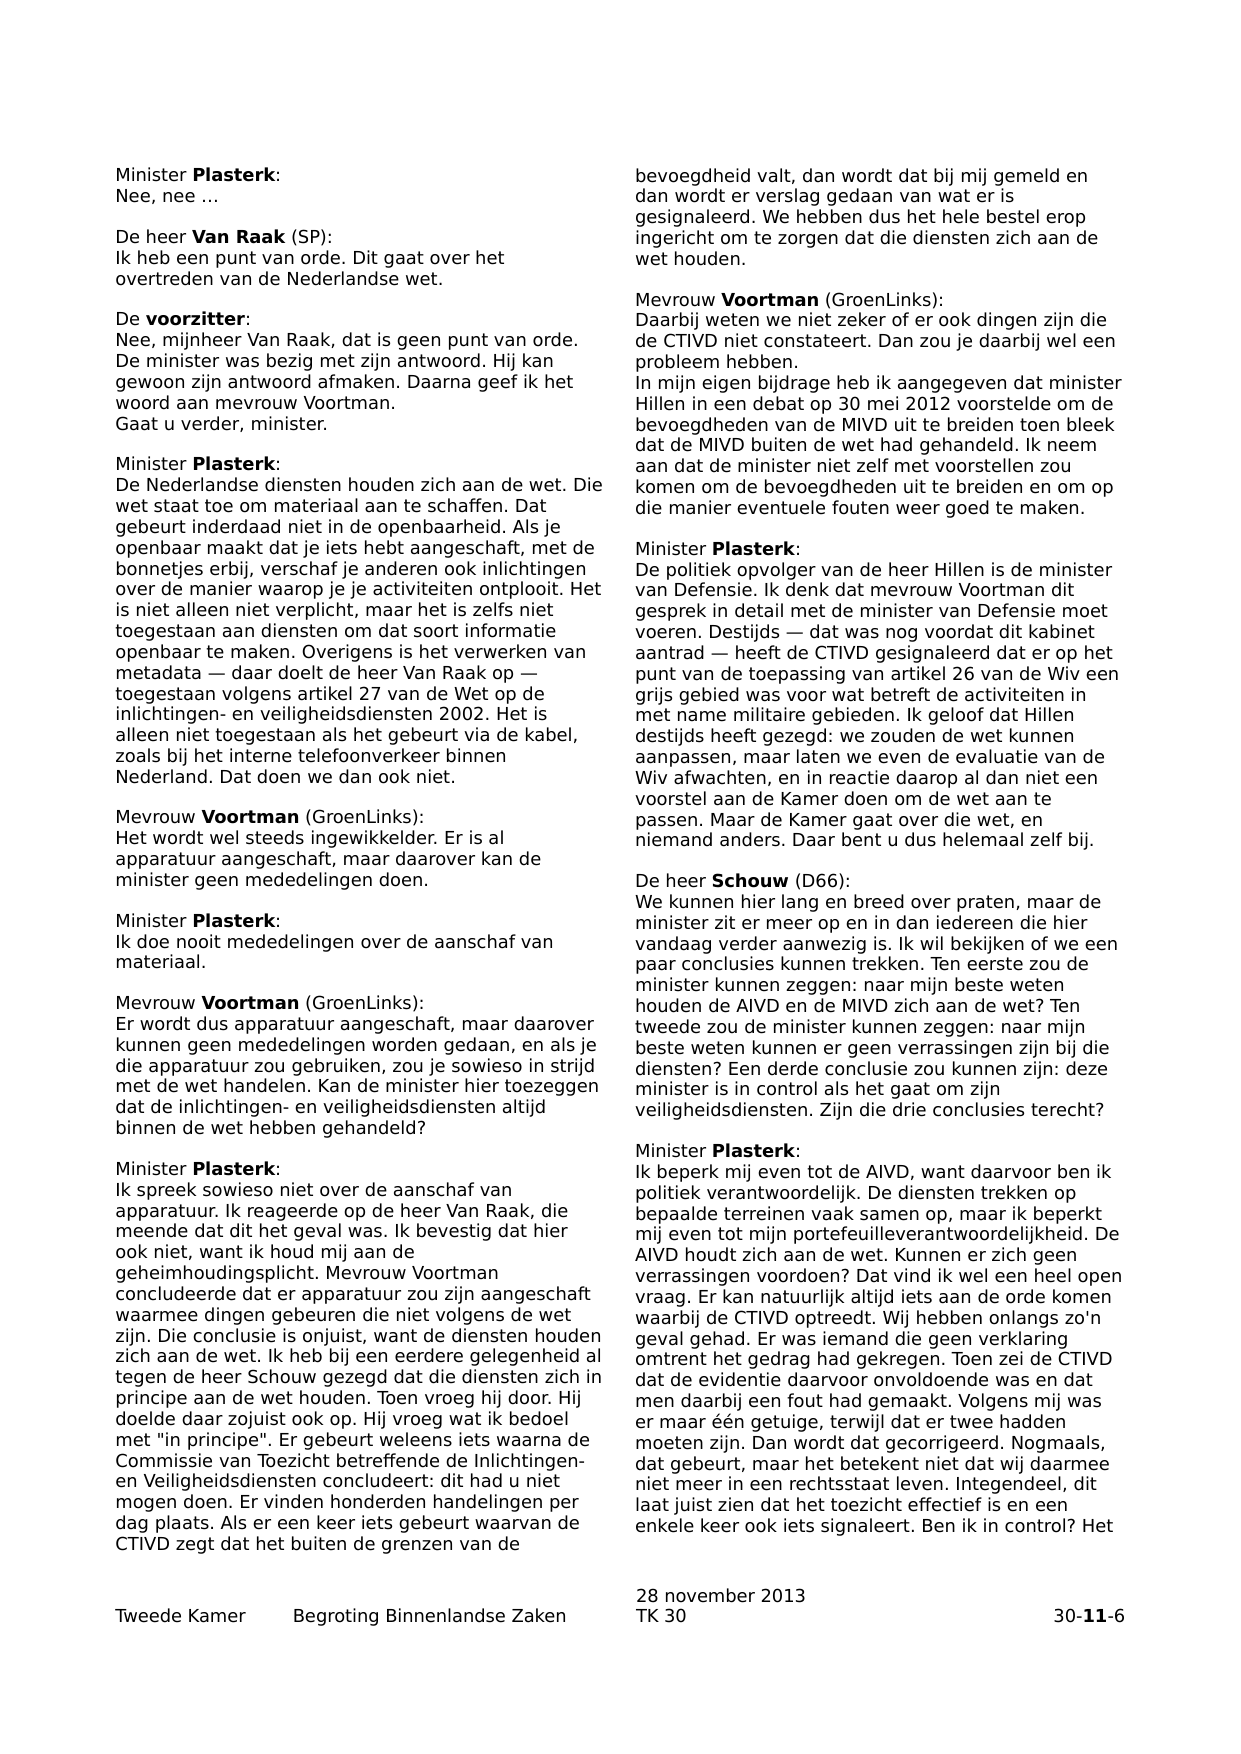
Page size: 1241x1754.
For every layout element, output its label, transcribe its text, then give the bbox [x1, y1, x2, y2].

text De Nederlandse diensten houden zich aan de wet. Die wet staat toe om materiaal aan te schaffen. Dat gebeurt inderdaad niet in de openbaarheid. Als je openbaar maakt dat je iets hebt aangeschaft, met de bonnetjes erbij, verschaf je anderen ook inlichtingen over de manier waarop je je activiteiten ontplooit. Het is niet alleen niet verplicht, maar het is zelfs niet toegestaan aan diensten om dat soort informatie openbaar te maken. Overigens is het verwerken van metadata — daar doelt de heer Van Raak op — toegestaan volgens artikel 27 van de Wet op de inlichtingen- en veiligheidsdiensten 2002. Het is alleen niet toegestaan als het gebeurt via de kabel, zoals bij het interne telefoonverkeer binnen Nederland. Dat doen we dan ook niet. [115, 475, 605, 787]
text Ik heb een punt van orde. Dit gaat over het overtreden van de Nederlandse wet. [115, 248, 605, 289]
text De heer Van Raak (SP): [115, 227, 605, 248]
text Mevrouw Voortman (GroenLinks): [115, 807, 605, 828]
text Minister Plasterk: [115, 1159, 605, 1179]
text Ik beperk mij even tot de AIVD, want daarvoor ben ik politiek verantwoordelijk. De diensten trekken op bepaalde terreinen vaak samen op, maar ik beperkt mij even tot mijn portefeuilleverantwoordelijkheid. De AIVD houdt zich aan de wet. Kunnen er zich geen verrassingen voordoen? Dat vind ik wel een heel open vraag. Er kan natuurlijk altijd iets aan de orde komen waarbij de CTIVD optreedt. Wij hebben onlangs zo'n geval gehad. Er was iemand die geen verklaring omtrent het gedrag had gekregen. Toen zei de CTIVD dat de evidentie daarvoor onvoldoende was en dat men daarbij een fout had gemaakt. Volgens mij was er maar één getuige, terwijl dat er twee hadden moeten zijn. Dan wordt dat gecorrigeerd. Nogmaals, dat gebeurt, maar het betekent niet dat wij daarmee niet meer in een rechtsstaat leven. Integendeel, dit laat juist zien dat het toezicht effectief is en een enkele keer ook iets signaleert. Ben ik in control? Het [635, 1162, 1125, 1537]
text Daarbij weten we niet zeker of er ook dingen zijn die de CTIVD niet constateert. Dan zou je daarbij wel een probleem hebben. [635, 310, 1125, 373]
text Minister Plasterk: [115, 454, 605, 475]
text Ik spreek sowieso niet over de aanschaf van apparatuur. Ik reageerde op de heer Van Raak, die meende dat dit het geval was. Ik bevestig dat hier ook niet, want ik houd mij aan de geheimhoudingsplicht. Mevrouw Voortman concludeerde dat er apparatuur zou zijn aangeschaft waarmee dingen gebeuren die niet volgens de wet zijn. Die conclusie is onjuist, want de diensten houden zich aan de wet. Ik heb bij een eerdere gelegenheid al tegen de heer Schouw gezegd dat die diensten zich in principe aan de wet houden. Toen vroeg hij door. Hij doelde daar zojuist ook op. Hij vroeg wat ik bedoel met "in principe". Er gebeurt weleens iets waarna de Commissie van Toezicht betreffende de Inlichtingen- en Veiligheidsdiensten concludeert: dit had u niet mogen doen. Er vinden honderden handelingen per dag plaats. Als er een keer iets gebeurt waarvan de CTIVD zegt dat het buiten de grenzen van de [115, 1179, 605, 1554]
text Minister Plasterk: [635, 1141, 1125, 1162]
text Er wordt dus apparatuur aangeschaft, maar daarover kunnen geen mededelingen worden gedaan, en als je die apparatuur zou gebruiken, zou je sowieso in strijd met de wet handelen. Kan de minister hier toezeggen dat de inlichtingen- en veiligheidsdiensten altijd binnen de wet hebben gehandeld? [115, 1014, 605, 1139]
text De politiek opvolger van de heer Hillen is de minister van Defensie. Ik denk dat mevrouw Voortman dit gesprek in detail met de minister van Defensie moet voeren. Destijds — dat was nog voordat dit kabinet aantrad — heeft de CTIVD gesignaleerd dat er op het punt van de toepassing van artikel 26 van de Wiv een grijs gebied was voor wat betreft de activiteiten in met name militaire gebieden. Ik geloof dat Hillen destijds heeft gezegd: we zouden de wet kunnen aanpassen, maar laten we even de evaluatie van de Wiv afwachten, en in reactie daarop al dan niet een voorstel aan de Kamer doen om de wet aan te passen. Maar de Kamer gaat over die wet, en niemand anders. Daar bent u dus helemaal zelf bij. [635, 559, 1125, 851]
text Minister Plasterk: [115, 165, 605, 186]
text In mijn eigen bijdrage heb ik aangegeven dat minister Hillen in een debat op 30 mei 2012 voorstelde om de bevoegdheden van de MIVD uit te breiden toen bleek dat de MIVD buiten de wet had gehandeld. Ik neem aan dat de minister niet zelf met voorstellen zou komen om de bevoegdheden uit te breiden en om op die manier eventuele fouten weer goed te maken. [635, 373, 1125, 518]
text Mevrouw Voortman (GroenLinks): [635, 289, 1125, 310]
text bevoegdheid valt, dan wordt dat bij mij gemeld en dan wordt er verslag gedaan van wat er is gesignaleerd. We hebben dus het hele bestel erop ingericht om te zorgen dat die diensten zich aan de wet houden. [635, 165, 1125, 269]
text Minister Plasterk: [635, 538, 1125, 559]
text De voorzitter: [115, 309, 605, 330]
text Minister Plasterk: [115, 911, 605, 931]
text Mevrouw Voortman (GroenLinks): [115, 993, 605, 1014]
text Gaat u verder, minister. [115, 413, 605, 434]
text De heer Schouw (D66): [635, 871, 1125, 892]
text We kunnen hier lang en breed over praten, maar de minister zit er meer op en in dan iedereen die hier vandaag verder aanwezig is. Ik wil bekijken of we een paar conclusies kunnen trekken. Ten eerste zou de minister kunnen zeggen: naar mijn beste weten houden de AIVD en de MIVD zich aan de wet? Ten tweede zou de minister kunnen zeggen: naar mijn beste weten kunnen er geen verrassingen zijn bij die diensten? Een derde conclusie zou kunnen zijn: deze minister is in control als het gaat om zijn veiligheidsdiensten. Zijn die drie conclusies terecht? [635, 892, 1125, 1121]
text Het wordt wel steeds ingewikkelder. Er is al apparatuur aangeschaft, maar daarover kan de minister geen mededelingen doen. [115, 828, 605, 891]
text Nee, mijnheer Van Raak, dat is geen punt van orde. De minister was bezig met zijn antwoord. Hij kan gewoon zijn antwoord afmaken. Daarna geef ik het woord aan mevrouw Voortman. [115, 330, 605, 413]
text Ik doe nooit mededelingen over de aanschaf van materiaal. [115, 931, 605, 973]
text Nee, nee … [115, 186, 605, 207]
